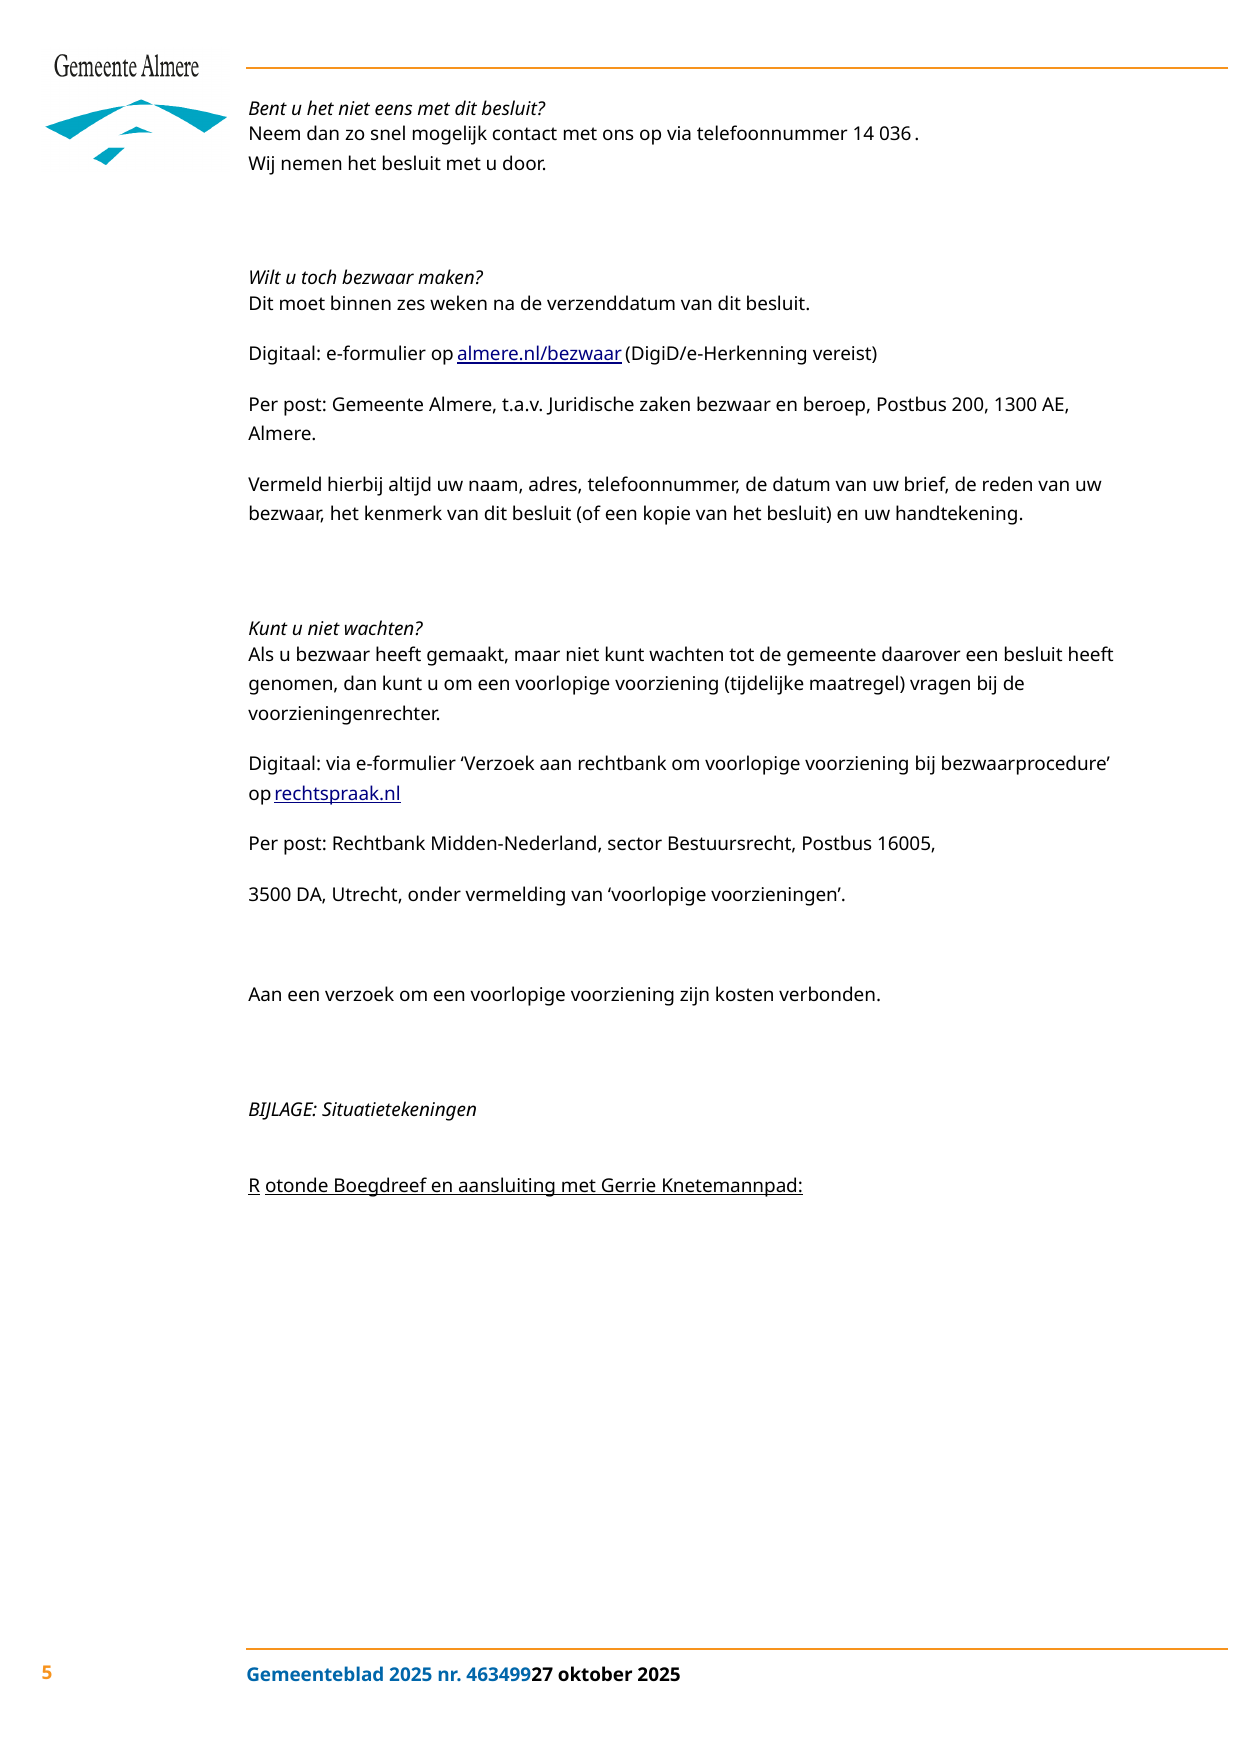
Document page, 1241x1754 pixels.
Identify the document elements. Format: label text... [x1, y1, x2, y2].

text R otonde Boegdreef en aansluiting met Gerrie Knetemannpad: [248, 1172, 1152, 1198]
picture [41, 47, 231, 172]
text Per post: Rechtbank Midden-Nederland, sector Bestuursrecht, Postbus 16005, [248, 830, 1152, 856]
text Aan een verzoek om een voorlopige voorziening zijn kosten verbonden. [248, 982, 1152, 1007]
text Dit moet binnen zes weken na de verzenddatum van dit besluit. [248, 290, 1152, 316]
text Digitaal: e-formulier op almere.nl/bezwaar (DigiD/e-Herkenning vereist) [248, 341, 1152, 366]
text Bent u het niet eens met dit besluit? [248, 95, 1152, 121]
text Wilt u toch bezwaar maken? [248, 264, 1152, 290]
text Per post: Gemeente Almere, t.a.v. Juridische zaken bezwaar en beroep, Postbus 200, 1300 AE, Almere. [248, 391, 1152, 446]
text Vermeld hierbij altijd uw naam, adres, telefoonnummer, de datum van uw brief, de reden van uw bezwaar, het kenmerk van dit besluit (of een kopie van het besluit) en uw handtekening. [248, 471, 1152, 526]
text Neem dan zo snel mogelijk contact met ons op via telefoonnummer 14 036 . Wij nemen het besluit met u door. [248, 121, 1152, 176]
text Digitaal: via e-formulier ‘Verzoek aan rechtbank om voorlopige voorziening bij bezwaarprocedure’ op rechtspraak.nl [248, 750, 1152, 806]
text BIJLAGE: Situatietekeningen [248, 1096, 1152, 1122]
text Als u bezwaar heeft gemaakt, maar niet kunt wachten tot de gemeente daarover een besluit heeft genomen, dan kunt u om een voorlopige voorziening (tijdelijke maatregel) vragen bij de voorzieningenrechter. [248, 641, 1152, 726]
text 3500 DA, Utrecht, onder vermelding van ‘voorlopige voorzieningen’. [248, 881, 1152, 906]
text Kunt u niet wachten? [248, 615, 1152, 641]
